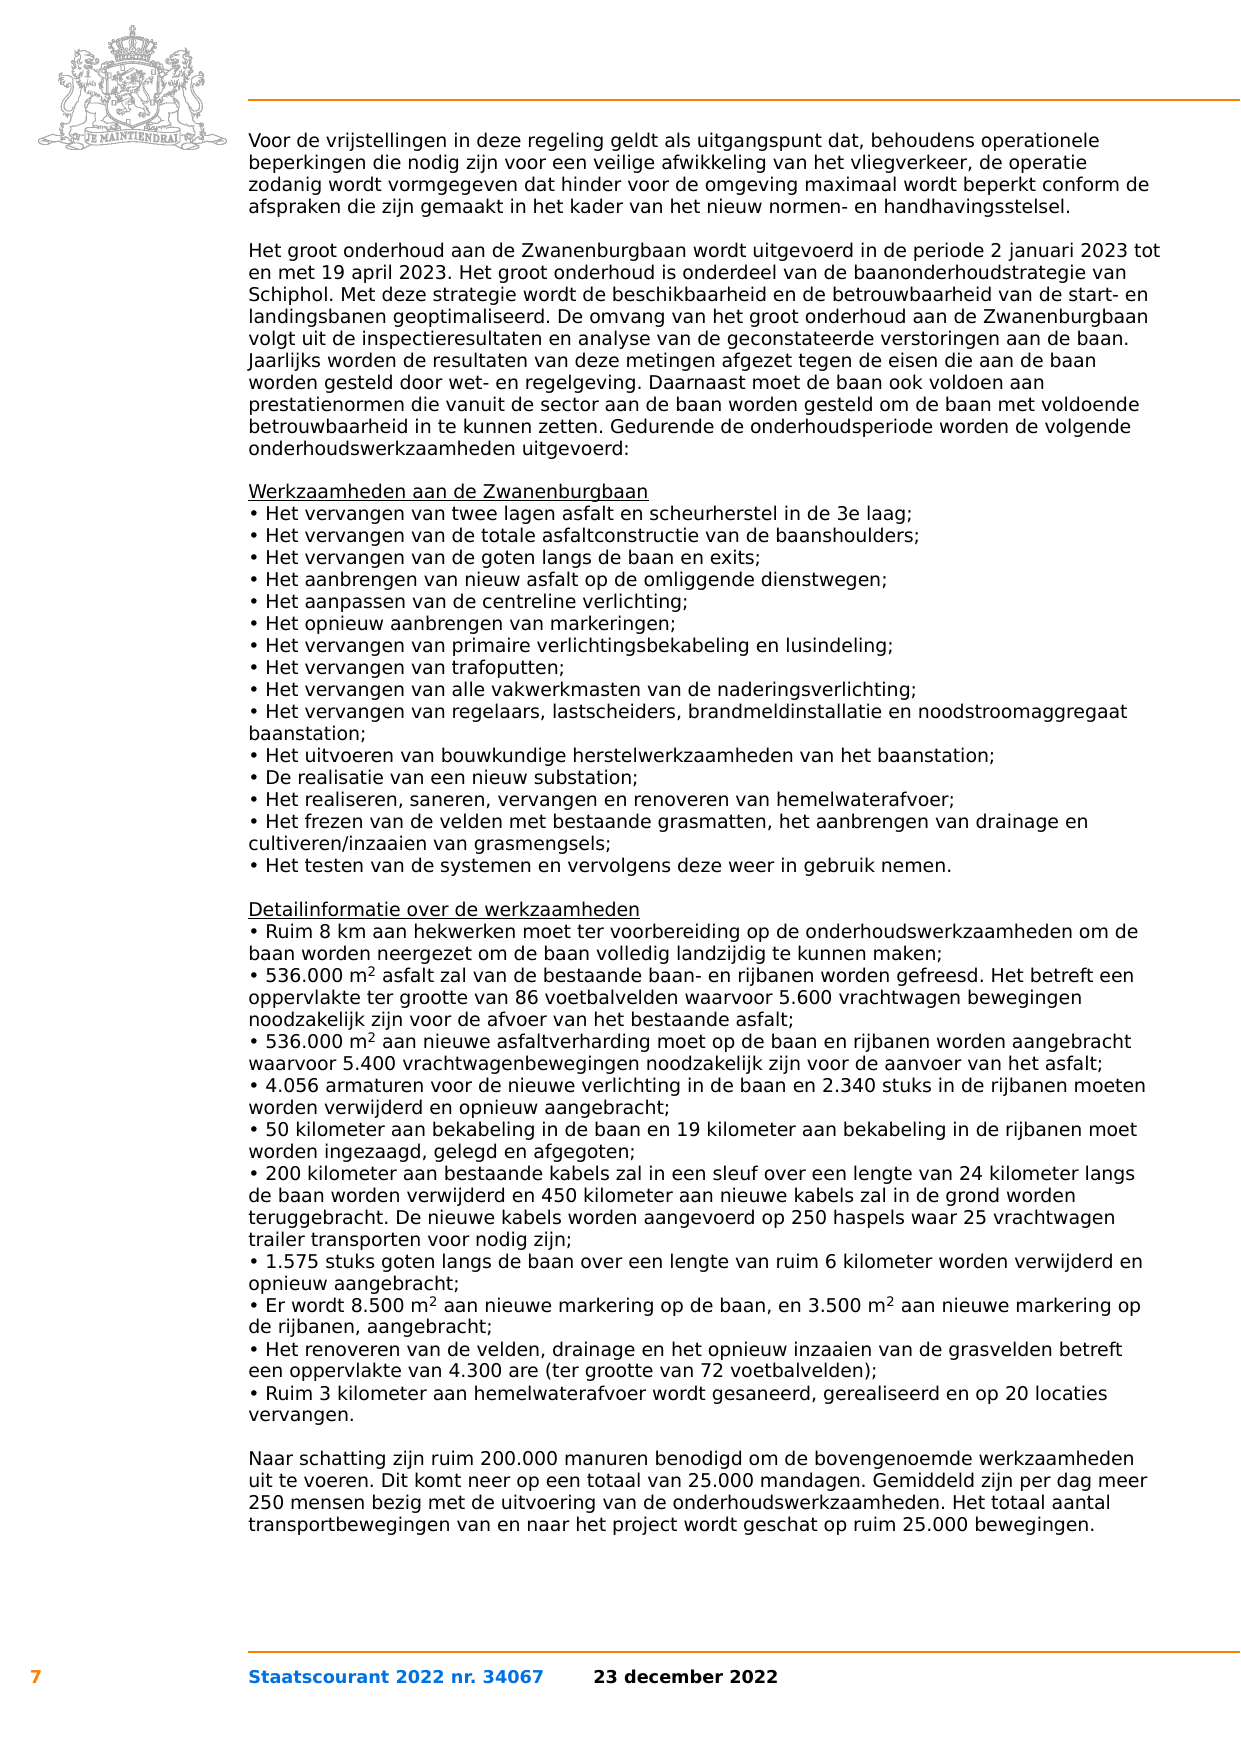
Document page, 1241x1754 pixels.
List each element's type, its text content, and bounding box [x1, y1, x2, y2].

text • Het vervangen van twee lagen asfalt en scheurherstel in de 3e laag; [248, 503, 1163, 525]
text Het groot onderhoud aan de Zwanenburgbaan wordt uitgevoerd in de periode 2 januari 2023 tot en met 19 april 2023. Het groot onderhoud is onderdeel van de baanonderhoudstrategie van Schiphol. Met deze strategie wordt de beschikbaarheid en de betrouwbaarheid van de start- en landingsbanen geoptimaliseerd. De omvang van het groot onderhoud aan de Zwanenburgbaan volgt uit de inspectieresultaten en analyse van de geconstateerde verstoringen aan de baan. Jaarlijks worden de resultaten van deze metingen afgezet tegen de eisen die aan de baan worden gesteld door wet- en regelgeving. Daarnaast moet de baan ook voldoen aan prestatienormen die vanuit de sector aan de baan worden gesteld om de baan met voldoende betrouwbaarheid in te kunnen zetten. Gedurende de onderhoudsperiode worden de volgende onderhoudswerkzaamheden uitgevoerd: [248, 240, 1163, 459]
text • 1.575 stuks goten langs de baan over een lengte van ruim 6 kilometer worden verwijderd en opnieuw aangebracht; [248, 1251, 1163, 1294]
text • Het vervangen van primaire verlichtingsbekabeling en lusindeling; [248, 635, 1163, 657]
text • Het uitvoeren van bouwkundige herstelwerkzaamheden van het baanstation; [248, 745, 1163, 767]
text • Het vervangen van alle vakwerkmasten van de naderingsverlichting; [248, 679, 1163, 701]
text • Ruim 3 kilometer aan hemelwaterafvoer wordt gesaneerd, gerealiseerd en op 20 locaties vervangen. [248, 1382, 1163, 1426]
subtitle Werkzaamheden aan de Zwanenburgbaan [248, 481, 1163, 503]
text • Het opnieuw aanbrengen van markeringen; [248, 613, 1163, 635]
text • De realisatie van een nieuw substation; [248, 767, 1163, 789]
text • 536.000 m2 aan nieuwe asfaltverharding moet op de baan en rijbanen worden aangebracht waarvoor 5.400 vrachtwagenbewegingen noodzakelijk zijn voor de aanvoer van het asfalt; [248, 1031, 1163, 1075]
text • Het vervangen van de goten langs de baan en exits; [248, 547, 1163, 569]
text • Het aanpassen van de centreline verlichting; [248, 591, 1163, 613]
text • Ruim 8 km aan hekwerken moet ter voorbereiding op de onderhoudswerkzaamheden om de baan worden neergezet om de baan volledig landzijdig te kunnen maken; [248, 921, 1163, 965]
subtitle Detailinformatie over de werkzaamheden [248, 899, 1163, 921]
text • Het vervangen van regelaars, lastscheiders, brandmeldinstallatie en noodstroomaggregaat baanstation; [248, 701, 1163, 745]
text Naar schatting zijn ruim 200.000 manuren benodigd om de bovengenoemde werkzaamheden uit te voeren. Dit komt neer op een totaal van 25.000 mandagen. Gemiddeld zijn per dag meer 250 mensen bezig met de uitvoering van de onderhoudswerkzaamheden. Het totaal aantal transportbewegingen van en naar het project wordt geschat op ruim 25.000 bewegingen. [248, 1448, 1163, 1536]
text • Het vervangen van de totale asfaltconstructie van de baanshoulders; [248, 525, 1163, 547]
picture [38, 25, 227, 150]
text • Het frezen van de velden met bestaande grasmatten, het aanbrengen van drainage en cultiveren/inzaaien van grasmengsels; [248, 811, 1163, 855]
text • 50 kilometer aan bekabeling in de baan en 19 kilometer aan bekabeling in de rijbanen moet worden ingezaagd, gelegd en afgegoten; [248, 1119, 1163, 1163]
text • Het realiseren, saneren, vervangen en renoveren van hemelwaterafvoer; [248, 789, 1163, 811]
text • Het testen van de systemen en vervolgens deze weer in gebruik nemen. [248, 855, 1163, 877]
text • Het aanbrengen van nieuw asfalt op de omliggende dienstwegen; [248, 569, 1163, 591]
text • Het vervangen van trafoputten; [248, 657, 1163, 679]
text • Er wordt 8.500 m2 aan nieuwe markering op de baan, en 3.500 m2 aan nieuwe markering op de rijbanen, aangebracht; [248, 1294, 1163, 1338]
text • Het renoveren van de velden, drainage en het opnieuw inzaaien van de grasvelden betreft een oppervlakte van 4.300 are (ter grootte van 72 voetbalvelden); [248, 1338, 1163, 1382]
text • 536.000 m2 asfalt zal van de bestaande baan- en rijbanen worden gefreesd. Het betreft een oppervlakte ter grootte van 86 voetbalvelden waarvoor 5.600 vrachtwagen bewegingen noodzakelijk zijn voor de afvoer van het bestaande asfalt; [248, 965, 1163, 1031]
text • 200 kilometer aan bestaande kabels zal in een sleuf over een lengte van 24 kilometer langs de baan worden verwijderd en 450 kilometer aan nieuwe kabels zal in de grond worden teruggebracht. De nieuwe kabels worden aangevoerd op 250 haspels waar 25 vrachtwagen trailer transporten voor nodig zijn; [248, 1163, 1163, 1251]
text Voor de vrijstellingen in deze regeling geldt als uitgangspunt dat, behoudens operationele beperkingen die nodig zijn voor een veilige afwikkeling van het vliegverkeer, de operatie zodanig wordt vormgegeven dat hinder voor de omgeving maximaal wordt beperkt conform de afspraken die zijn gemaakt in het kader van het nieuw normen- en handhavingsstelsel. [248, 130, 1163, 218]
text • 4.056 armaturen voor de nieuwe verlichting in de baan en 2.340 stuks in de rijbanen moeten worden verwijderd en opnieuw aangebracht; [248, 1075, 1163, 1119]
